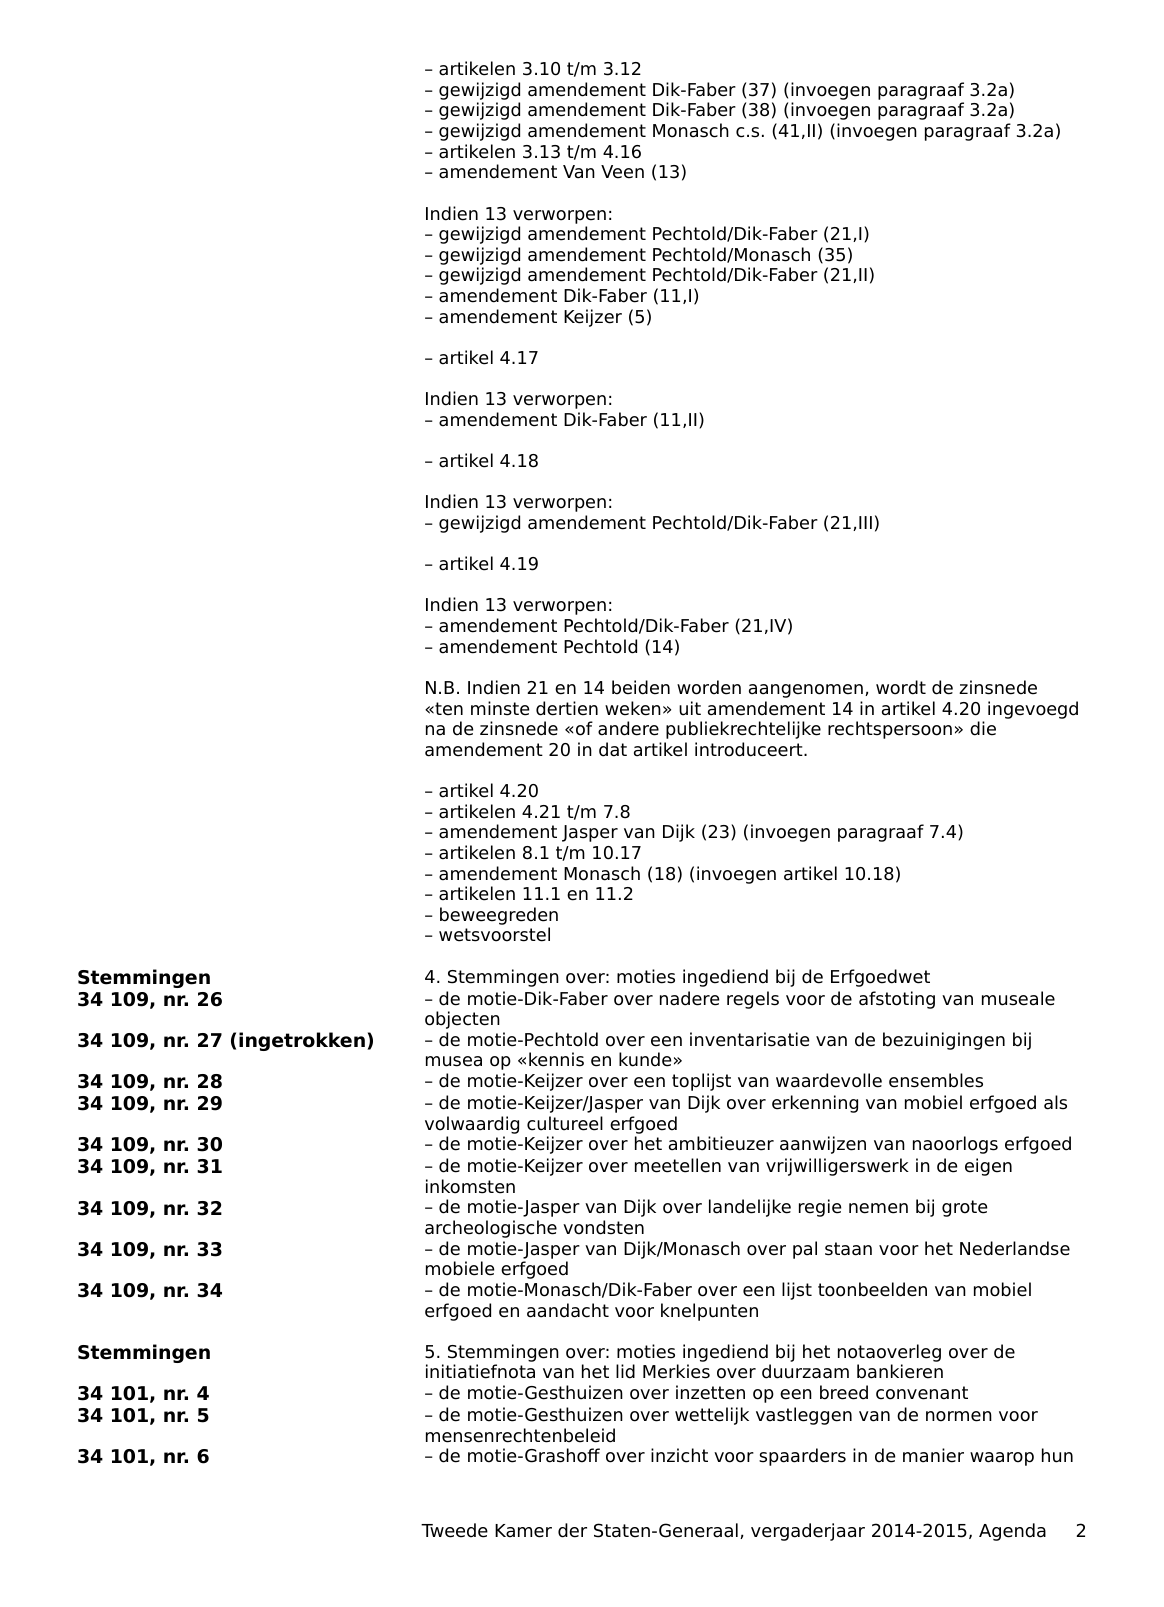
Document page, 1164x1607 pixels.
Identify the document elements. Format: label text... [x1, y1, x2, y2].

table_cell [401, 1071, 418, 1093]
table_cell [401, 657, 418, 678]
table_cell 34 109, nr. 31 [77, 1156, 401, 1197]
table_cell [401, 307, 418, 327]
table_cell – artikel 4.18 [418, 451, 1087, 472]
table_cell Indien 13 verworpen: [418, 389, 1087, 410]
table_cell Indien 13 verworpen: [418, 492, 1087, 513]
table_cell [401, 637, 418, 657]
table_cell [401, 348, 418, 368]
table_cell [401, 946, 418, 967]
table_cell [418, 369, 1087, 389]
table_cell [401, 451, 418, 472]
table_cell – gewijzigd amendement Pechtold/Dik-Faber (21,III) [418, 513, 1087, 533]
table_cell [401, 678, 418, 760]
table_cell [418, 534, 1087, 554]
table_cell [401, 905, 418, 925]
table_cell – gewijzigd amendement Dik-Faber (37) (invoegen paragraaf 3.2a) [418, 80, 1087, 100]
table_cell [401, 472, 418, 492]
table_cell [401, 80, 418, 100]
table_cell [401, 224, 418, 245]
table_cell 34 109, nr. 29 [77, 1093, 401, 1134]
table_cell – artikelen 8.1 t/m 10.17 [418, 843, 1087, 863]
table_cell [401, 595, 418, 616]
table_cell [77, 327, 401, 348]
table_cell [77, 183, 401, 203]
table_cell [77, 595, 401, 616]
table_cell 34 109, nr. 27 (ingetrokken) [77, 1030, 401, 1071]
table_cell – de motie-Monasch/Dik-Faber over een lijst toonbeelden van mobiel erfgoed en aandacht voor knelpunten [418, 1280, 1087, 1321]
table_cell – amendement Monasch (18) (invoegen artikel 10.18) [418, 864, 1087, 884]
table_cell [77, 905, 401, 925]
table_cell [418, 575, 1087, 595]
table_cell [401, 100, 418, 121]
table_cell [401, 1156, 418, 1197]
table_cell [401, 884, 418, 905]
table_cell [401, 575, 418, 595]
table_cell 4. Stemmingen over: moties ingediend bij de Erfgoedwet [418, 967, 1087, 988]
table_cell – artikelen 3.10 t/m 3.12 [418, 59, 1087, 80]
table_cell – de motie-Jasper van Dijk/Monasch over pal staan voor het Nederlandse mobiele erfgoed [418, 1239, 1087, 1280]
table_cell – amendement Dik-Faber (11,I) [418, 286, 1087, 307]
table_cell [77, 59, 401, 80]
table_cell [77, 554, 401, 575]
table_cell [401, 1383, 418, 1405]
table_cell [401, 142, 418, 162]
table_cell [77, 822, 401, 843]
table_cell 34 109, nr. 32 [77, 1198, 401, 1239]
table_cell – de motie-Keijzer over meetellen van vrijwilligerswerk in de eigen inkomsten [418, 1156, 1087, 1197]
table_cell N.B. Indien 21 en 14 beiden worden aangenomen, wordt de zinsnede «ten minste dertien weken» uit amendement 14 in artikel 4.20 ingevoegd na de zinsnede «of andere publiekrechtelijke rechtspersoon» die amendement 20 in dat artikel introduceert. [418, 678, 1087, 760]
table_cell [401, 802, 418, 822]
table_cell [418, 1321, 1087, 1342]
table_cell Stemmingen [77, 967, 401, 988]
table_cell [418, 760, 1087, 781]
table_cell [77, 616, 401, 637]
table_cell [401, 822, 418, 843]
table_cell [401, 327, 418, 348]
table_cell [77, 369, 401, 389]
table_cell – artikel 4.19 [418, 554, 1087, 575]
table_cell [418, 327, 1087, 348]
table_cell – de motie-Jasper van Dijk over landelijke regie nemen bij grote archeologische vondsten [418, 1198, 1087, 1239]
table_cell – de motie-Pechtold over een inventarisatie van de bezuinigingen bij musea op «kennis en kunde» [418, 1030, 1087, 1071]
table_cell [77, 678, 401, 760]
table_cell [77, 121, 401, 142]
table_cell [401, 430, 418, 451]
table_cell – de motie-Dik-Faber over nadere regels voor de afstoting van museale objecten [418, 989, 1087, 1030]
table_cell – artikel 4.17 [418, 348, 1087, 368]
table_cell – amendement Dik-Faber (11,II) [418, 410, 1087, 430]
table_cell [401, 410, 418, 430]
table_cell 34 101, nr. 5 [77, 1405, 401, 1446]
table_cell – amendement Jasper van Dijk (23) (invoegen paragraaf 7.4) [418, 822, 1087, 843]
table_cell [401, 204, 418, 224]
table_cell [77, 245, 401, 265]
table_cell [401, 760, 418, 781]
table_cell [77, 781, 401, 802]
table_cell [401, 1280, 418, 1321]
table_cell [77, 513, 401, 533]
table_cell [401, 554, 418, 575]
table_cell 34 109, nr. 33 [77, 1239, 401, 1280]
table_cell [77, 472, 401, 492]
table_cell [401, 925, 418, 946]
table_cell [401, 967, 418, 988]
table_cell Indien 13 verworpen: [418, 595, 1087, 616]
table_cell [77, 925, 401, 946]
table_cell – gewijzigd amendement Monasch c.s. (41,II) (invoegen paragraaf 3.2a) [418, 121, 1087, 142]
table_cell [77, 657, 401, 678]
table_cell [401, 1446, 418, 1468]
table_cell – amendement Keijzer (5) [418, 307, 1087, 327]
table_cell [77, 80, 401, 100]
table_cell – artikelen 4.21 t/m 7.8 [418, 802, 1087, 822]
table_cell [418, 472, 1087, 492]
table_cell – de motie-Gesthuizen over wettelijk vastleggen van de normen voor mensenrechtenbeleid [418, 1405, 1087, 1446]
table_cell [77, 760, 401, 781]
table_cell Indien 13 verworpen: [418, 204, 1087, 224]
table_cell [77, 802, 401, 822]
table_cell [401, 534, 418, 554]
table_cell [401, 1198, 418, 1239]
table_cell [77, 204, 401, 224]
table_cell – de motie-Grashoff over inzicht voor spaarders in de manier waarop hun [418, 1446, 1087, 1468]
table_cell 5. Stemmingen over: moties ingediend bij het notaoverleg over de initiatiefnota van het lid Merkies over duurzaam bankieren [418, 1342, 1087, 1383]
table_cell [401, 183, 418, 203]
table_cell [401, 843, 418, 863]
table_cell [401, 989, 418, 1030]
table_cell – artikel 4.20 [418, 781, 1087, 802]
table_cell [77, 100, 401, 121]
table_cell – amendement Pechtold/Dik-Faber (21,IV) [418, 616, 1087, 637]
table_cell [401, 1093, 418, 1134]
table_cell [401, 121, 418, 142]
table_cell – gewijzigd amendement Pechtold/Monasch (35) [418, 245, 1087, 265]
table_cell – gewijzigd amendement Pechtold/Dik-Faber (21,I) [418, 224, 1087, 245]
table_cell [418, 430, 1087, 451]
table_cell [77, 142, 401, 162]
table_cell 34 109, nr. 28 [77, 1071, 401, 1093]
table_cell [77, 286, 401, 307]
table_cell [401, 1342, 418, 1383]
table_cell Stemmingen [77, 1342, 401, 1383]
table_cell [77, 430, 401, 451]
table_cell [418, 183, 1087, 203]
table_cell [401, 245, 418, 265]
table_cell [401, 162, 418, 183]
table_cell [401, 616, 418, 637]
table_cell [77, 492, 401, 513]
table_cell – de motie-Keijzer/Jasper van Dijk over erkenning van mobiel erfgoed als volwaardig cultureel erfgoed [418, 1093, 1087, 1134]
table_cell [77, 843, 401, 863]
table_cell – wetsvoorstel [418, 925, 1087, 946]
table_cell [77, 534, 401, 554]
table_cell [77, 265, 401, 286]
table_cell [77, 884, 401, 905]
table_cell [418, 946, 1087, 967]
table_cell [401, 59, 418, 80]
table_cell [77, 410, 401, 430]
table_cell 34 109, nr. 30 [77, 1134, 401, 1156]
table_cell – artikelen 3.13 t/m 4.16 [418, 142, 1087, 162]
table_cell 34 109, nr. 26 [77, 989, 401, 1030]
table_cell [401, 492, 418, 513]
table_cell [401, 1405, 418, 1446]
table_cell – de motie-Keijzer over het ambitieuzer aanwijzen van naoorlogs erfgoed [418, 1134, 1087, 1156]
table_cell [77, 575, 401, 595]
table_cell [401, 1134, 418, 1156]
table_cell [401, 1321, 418, 1342]
table_cell [77, 946, 401, 967]
table_cell – beweegreden [418, 905, 1087, 925]
table_cell 34 101, nr. 6 [77, 1446, 401, 1468]
table_cell – de motie-Keijzer over een toplijst van waardevolle ensembles [418, 1071, 1087, 1093]
table_cell – gewijzigd amendement Pechtold/Dik-Faber (21,II) [418, 265, 1087, 286]
table_cell – gewijzigd amendement Dik-Faber (38) (invoegen paragraaf 3.2a) [418, 100, 1087, 121]
table_cell [77, 451, 401, 472]
table_cell 34 109, nr. 34 [77, 1280, 401, 1321]
table_cell [77, 307, 401, 327]
table_cell [401, 864, 418, 884]
table_cell – amendement Pechtold (14) [418, 637, 1087, 657]
table_cell [401, 389, 418, 410]
table_cell [401, 265, 418, 286]
table_cell [401, 1239, 418, 1280]
table_cell [77, 162, 401, 183]
table_cell [401, 781, 418, 802]
table_cell – amendement Van Veen (13) [418, 162, 1087, 183]
table_cell – de motie-Gesthuizen over inzetten op een breed convenant [418, 1383, 1087, 1405]
table_cell [77, 1321, 401, 1342]
table_cell [401, 286, 418, 307]
table_cell [77, 637, 401, 657]
table_cell 34 101, nr. 4 [77, 1383, 401, 1405]
table_cell [77, 224, 401, 245]
table_cell [401, 369, 418, 389]
table_cell [77, 864, 401, 884]
table_cell [401, 513, 418, 533]
table_cell [77, 389, 401, 410]
table_cell [401, 1030, 418, 1071]
table_cell [77, 348, 401, 368]
table_cell [418, 657, 1087, 678]
table_cell – artikelen 11.1 en 11.2 [418, 884, 1087, 905]
